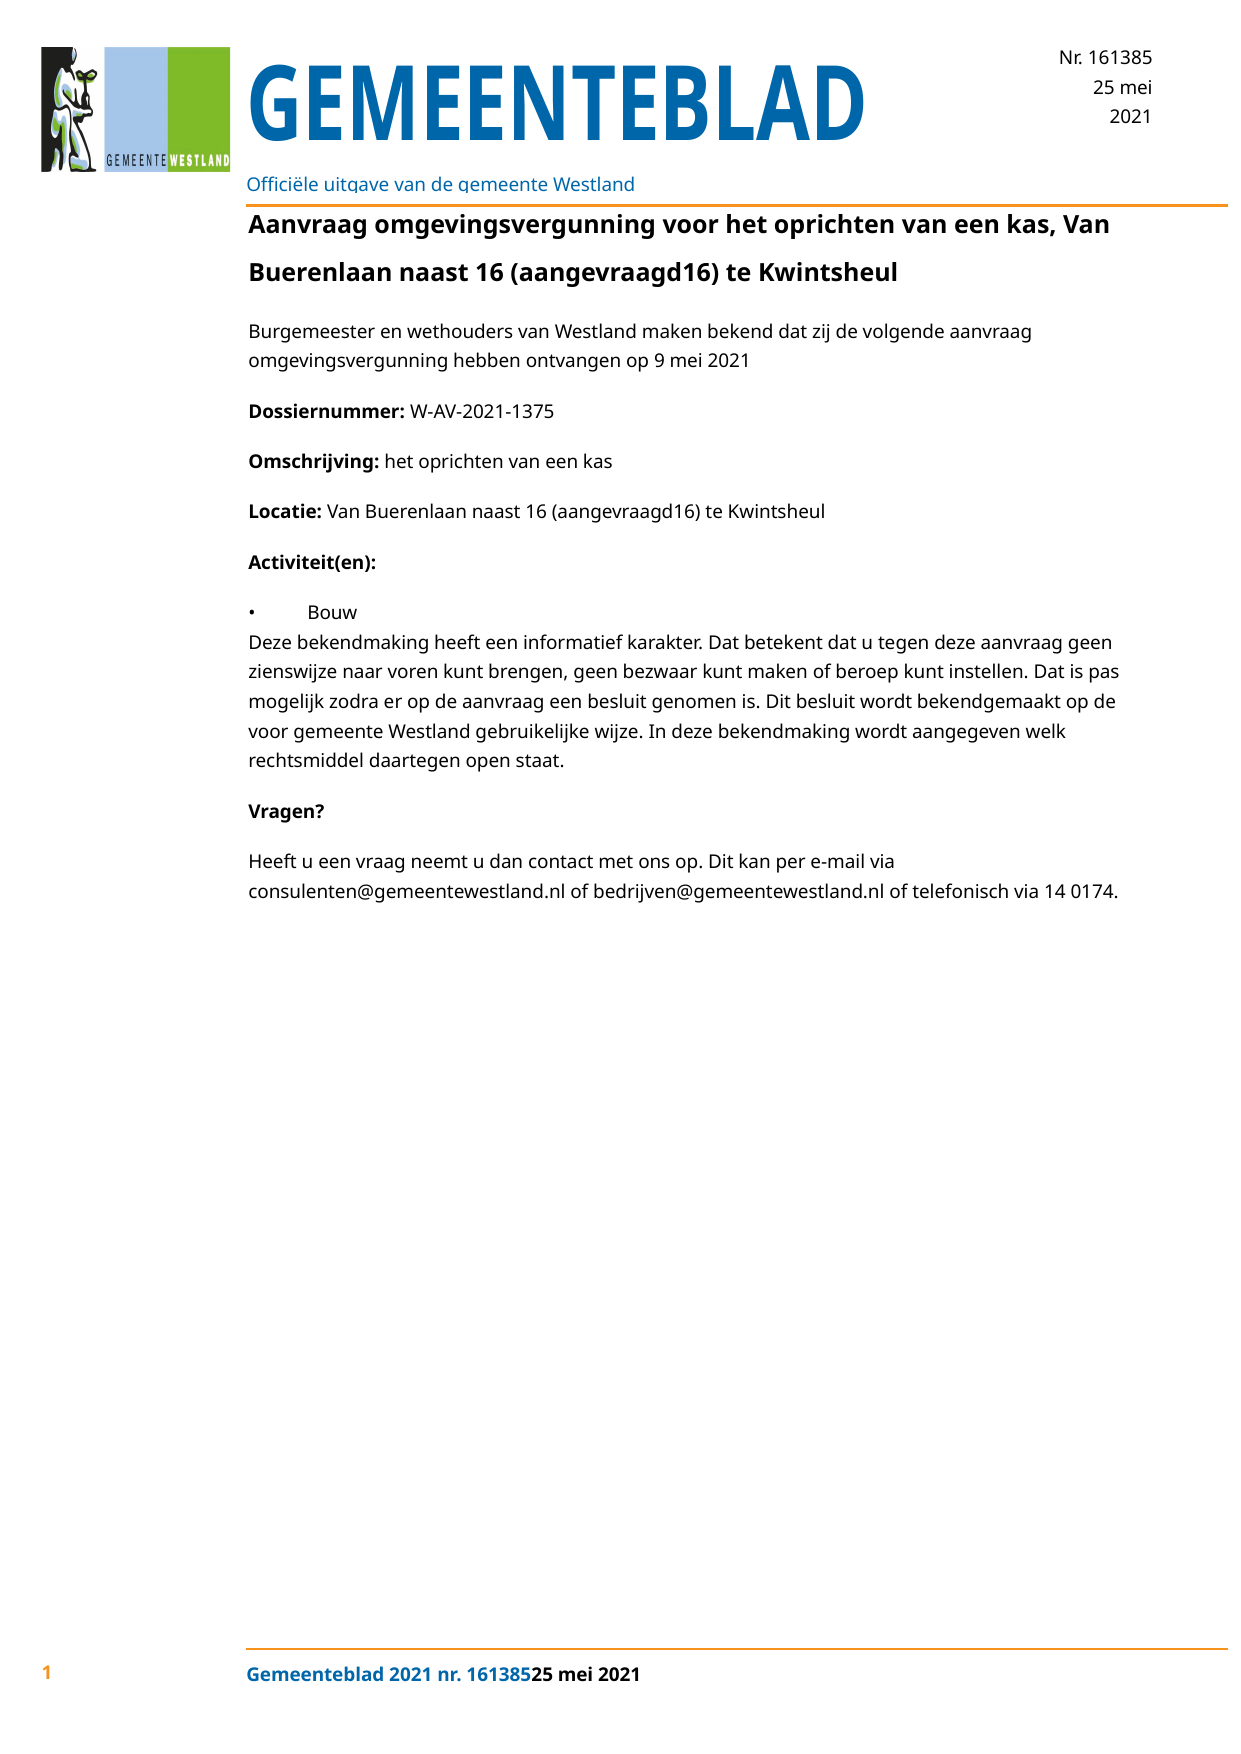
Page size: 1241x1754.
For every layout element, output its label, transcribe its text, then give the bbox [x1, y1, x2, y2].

text Locatie: Van Buerenlaan naast 16 (aangevraagd16) te Kwintsheul [248, 499, 1152, 524]
text Activiteit(en): [248, 549, 1152, 575]
picture [41, 47, 231, 172]
text Aanvraag omgevingsvergunning voor het oprichten van een kas, Van Buerenlaan naast 16 (aangevraagd16) te Kwintsheul [248, 207, 1152, 288]
text Omschrijving: het oprichten van een kas [248, 448, 1152, 474]
text Heeft u een vraag neemt u dan contact met ons op. Dit kan per e-mail via consulenten@gemeentewestland.nl of bedrijven@gemeentewestland.nl of telefonisch via 14 0174. [248, 848, 1152, 904]
text Burgemeester en wethouders van Westland maken bekend dat zij de volgende aanvraag omgevingsvergunning hebben ontvangen op 9 mei 2021 [248, 318, 1152, 373]
text Vragen? [248, 798, 1152, 824]
text Deze bekendmaking heeft een informatief karakter. Dat betekent dat u tegen deze aanvraag geen zienswijze naar voren kunt brengen, geen bezwaar kunt maken of beroep kunt instellen. Dat is pas mogelijk zodra er op de aanvraag een besluit genomen is. Dit besluit wordt bekendgemaakt op de voor gemeente Westland gebruikelijke wijze. In deze bekendmaking wordt aangegeven welk rechtsmiddel daartegen open staat. [248, 629, 1152, 773]
text Dossiernummer: W-AV-2021-1375 [248, 398, 1152, 424]
list Bouw [248, 599, 1152, 625]
